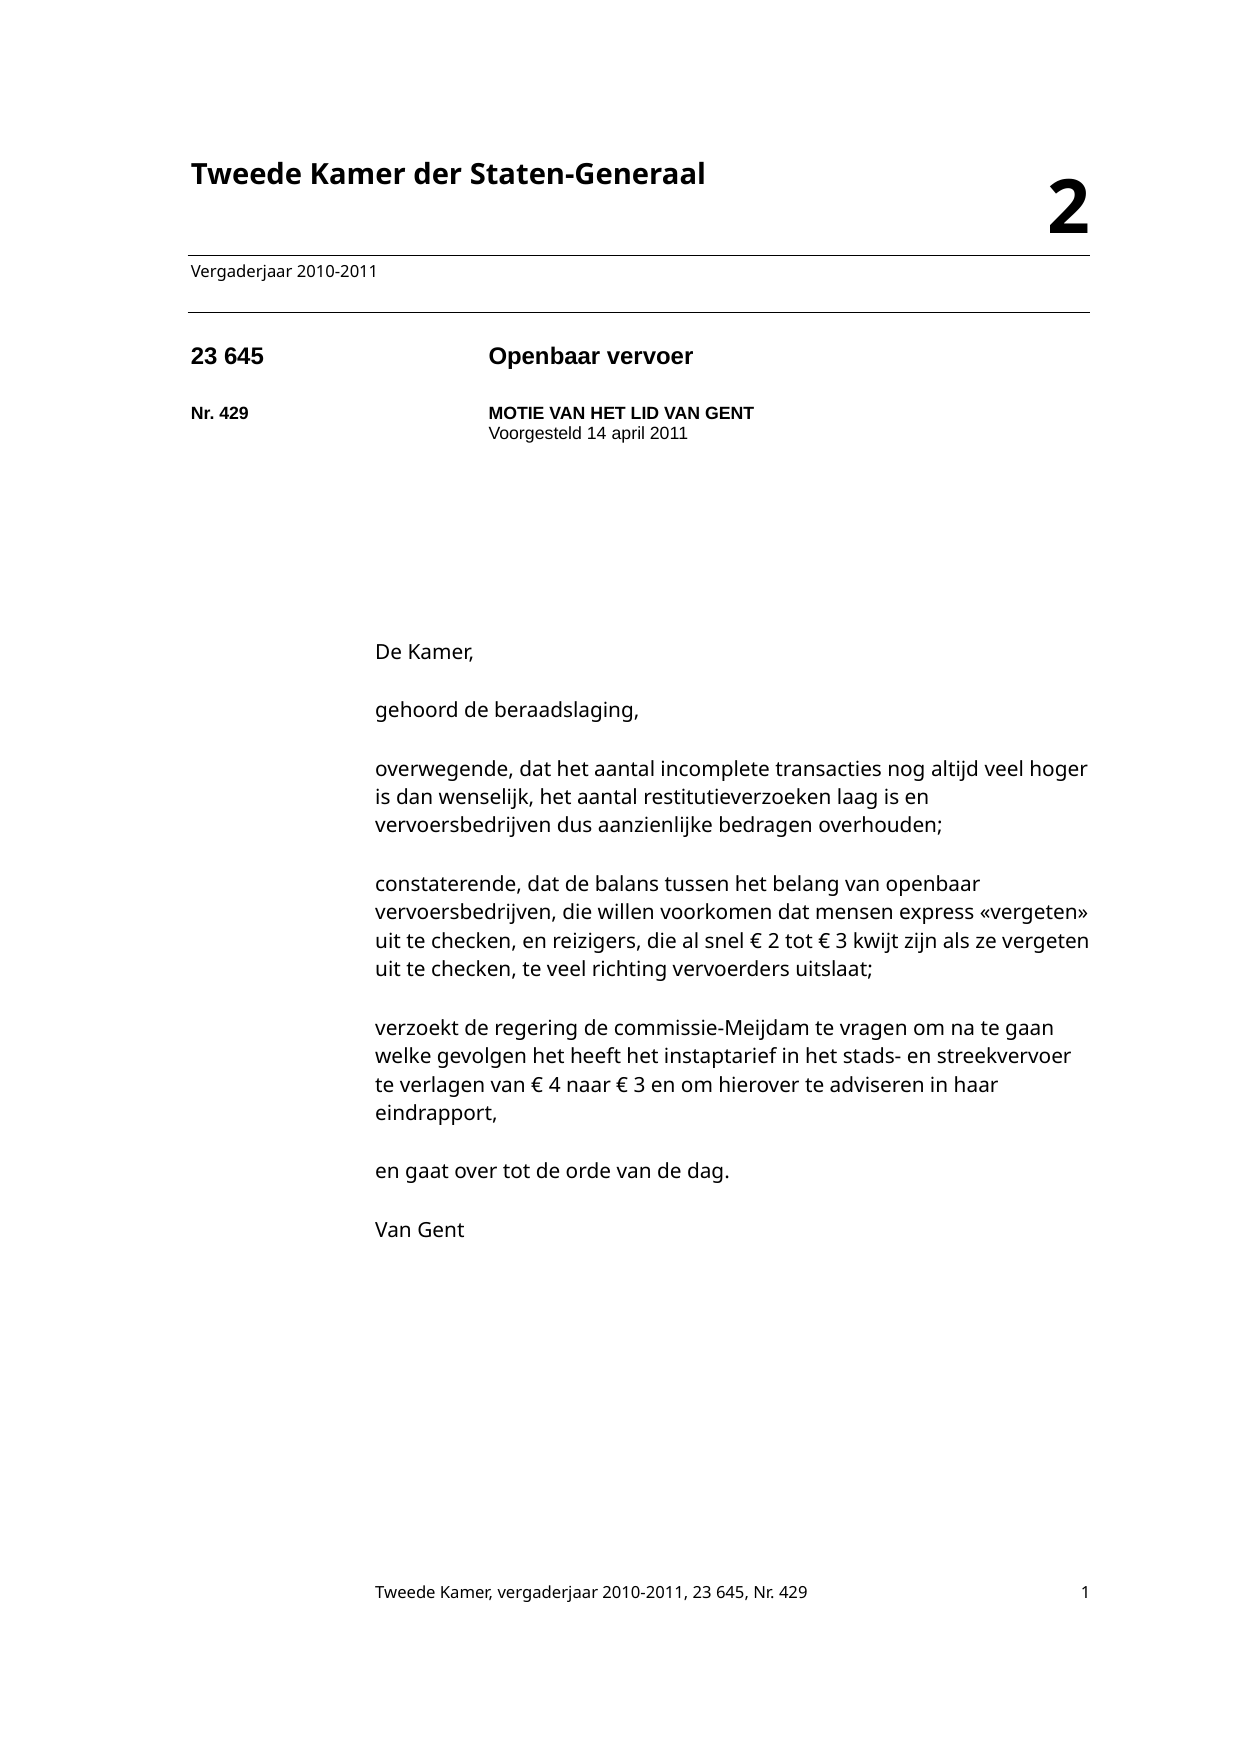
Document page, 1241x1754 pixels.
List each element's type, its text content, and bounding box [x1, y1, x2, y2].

table_cell Nr. 429 [188, 399, 485, 518]
table_cell [485, 256, 1090, 312]
table_cell MOTIE VAN HET LID VAN GENT Voorgesteld 14 april 2011 [485, 399, 1090, 518]
table_cell Vergaderjaar 2010-2011 [188, 256, 485, 312]
table_cell 23 645 [188, 339, 485, 399]
text constaterende, dat de balans tussen het belang van openbaar vervoersbedrijven, die willen voorkomen dat mensen express «vergeten» uit te checken, en reizigers, die al snel € 2 tot € 3 kwijt zijn als ze vergeten uit te checken, te veel richting vervoerders uitslaat; [375, 869, 1090, 983]
table_cell Openbaar vervoer [485, 339, 1090, 399]
text gehoord de beraadslaging, [375, 695, 1090, 724]
table_cell [188, 313, 485, 339]
text verzoekt de regering de commissie-Meijdam te vragen om na te gaan welke gevolgen het heeft het instaptarief in het stads- en streekvervoer te verlagen van € 4 naar € 3 en om hierover te adviseren in haar eindrapport, [375, 1013, 1090, 1127]
text Van Gent [375, 1215, 1090, 1243]
text De Kamer, [375, 637, 1090, 665]
text en gaat over tot de orde van de dag. [375, 1157, 1090, 1185]
table_header 2 [910, 150, 1090, 255]
table_cell [485, 313, 1090, 339]
text overwegende, dat het aantal incomplete transacties nog altijd veel hoger is dan wenselijk, het aantal restitutieverzoeken laag is en vervoersbedrijven dus aanzienlijke bedragen overhouden; [375, 754, 1090, 839]
table_header Tweede Kamer der Staten-Generaal [188, 150, 909, 255]
